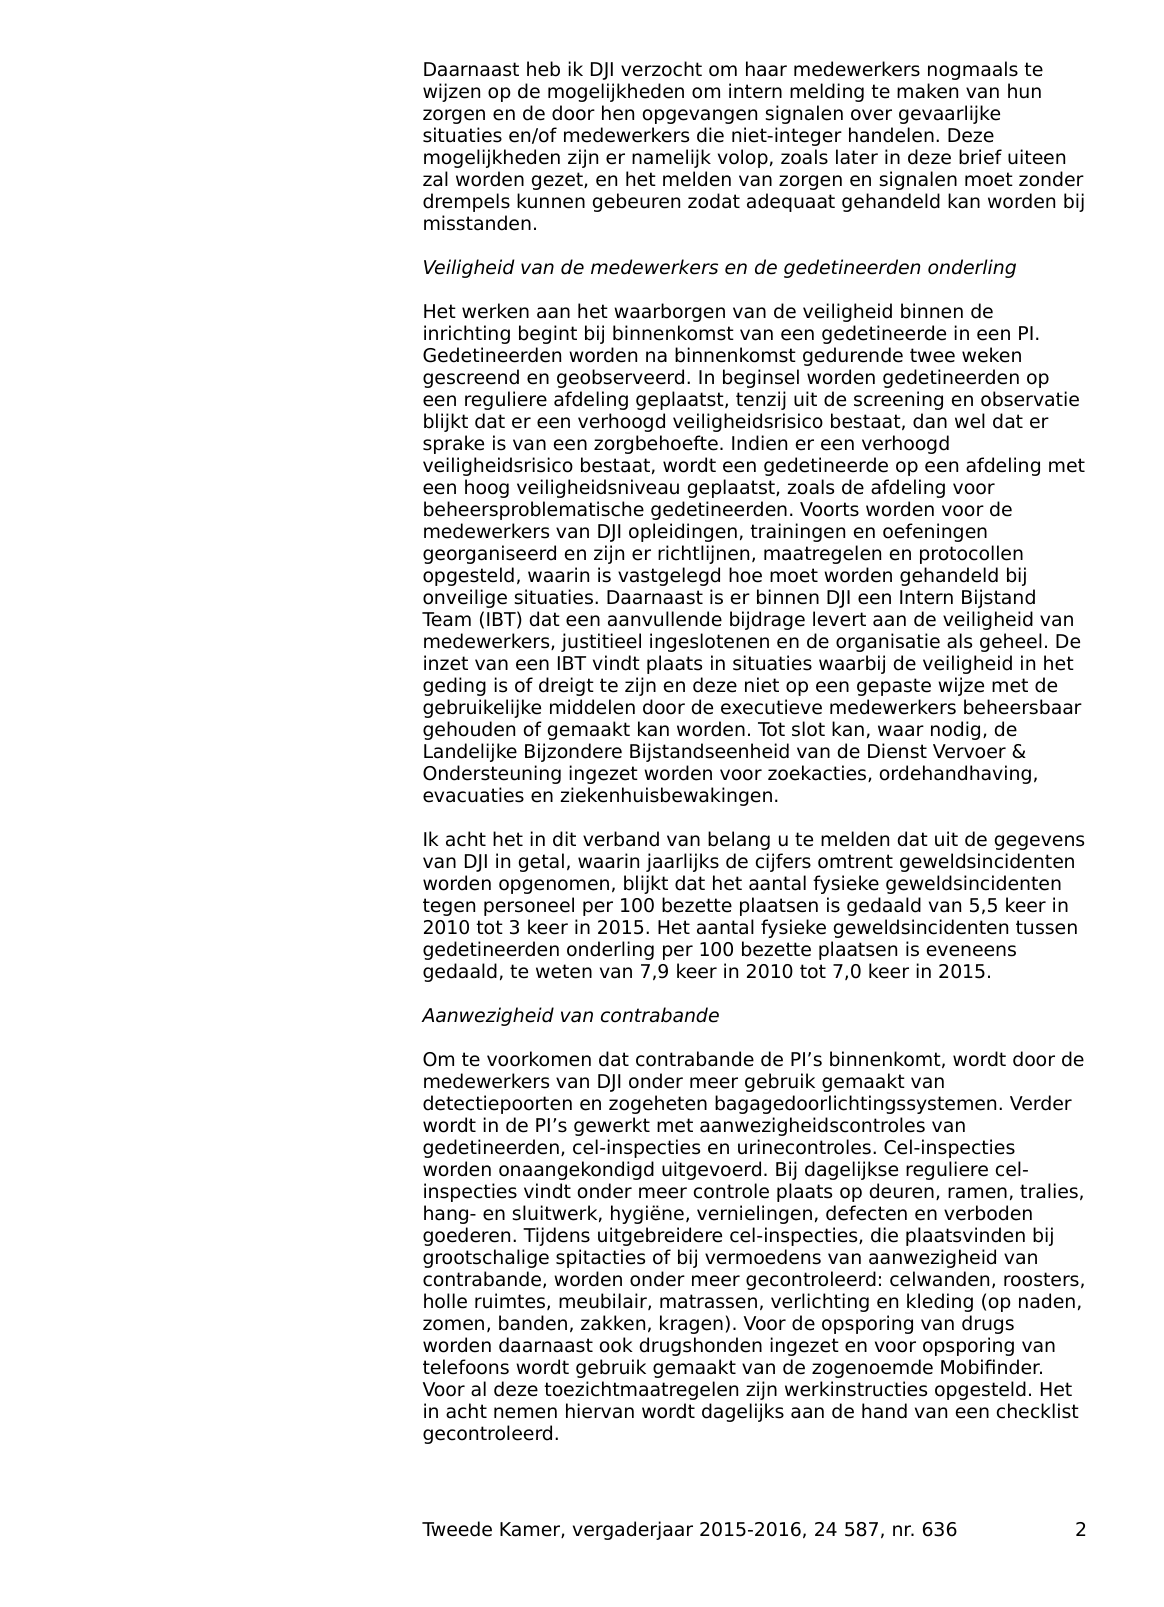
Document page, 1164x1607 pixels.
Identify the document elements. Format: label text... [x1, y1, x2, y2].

subtitle Veiligheid van de medewerkers en de gedetineerden onderling [422, 257, 1087, 279]
text Om te voorkomen dat contrabande de PI’s binnenkomt, wordt door de medewerkers van DJI onder meer gebruik gemaakt van detectiepoorten en zogeheten bagagedoorlichtingssystemen. Verder wordt in de PI’s gewerkt met aanwezigheidscontroles van gedetineerden, cel-inspecties en urinecontroles. Cel-inspecties worden onaangekondigd uitgevoerd. Bij dagelijkse reguliere cel-inspecties vindt onder meer controle plaats op deuren, ramen, tralies, hang- en sluitwerk, hygiëne, vernielingen, defecten en verboden goederen. Tijdens uitgebreidere cel-inspecties, die plaatsvinden bij grootschalige spitacties of bij vermoedens van aanwezigheid van contrabande, worden onder meer gecontroleerd: celwanden, roosters, holle ruimtes, meubilair, matrassen, verlichting en kleding (op naden, zomen, banden, zakken, kragen). Voor de opsporing van drugs worden daarnaast ook drugshonden ingezet en voor opsporing van telefoons wordt gebruik gemaakt van de zogenoemde Mobifinder. Voor al deze toezichtmaatregelen zijn werkinstructies opgesteld. Het in acht nemen hiervan wordt dagelijks aan de hand van een checklist gecontroleerd. [422, 1049, 1087, 1445]
text Het werken aan het waarborgen van de veiligheid binnen de inrichting begint bij binnenkomst van een gedetineerde in een PI. Gedetineerden worden na binnenkomst gedurende twee weken gescreend en geobserveerd. In beginsel worden gedetineerden op een reguliere afdeling geplaatst, tenzij uit de screening en observatie blijkt dat er een verhoogd veiligheidsrisico bestaat, dan wel dat er sprake is van een zorgbehoefte. Indien er een verhoogd veiligheidsrisico bestaat, wordt een gedetineerde op een afdeling met een hoog veiligheidsniveau geplaatst, zoals de afdeling voor beheersproblematische gedetineerden. Voorts worden voor de medewerkers van DJI opleidingen, trainingen en oefeningen georganiseerd en zijn er richtlijnen, maatregelen en protocollen opgesteld, waarin is vastgelegd hoe moet worden gehandeld bij onveilige situaties. Daarnaast is er binnen DJI een Intern Bijstand Team (IBT) dat een aanvullende bijdrage levert aan de veiligheid van medewerkers, justitieel ingeslotenen en de organisatie als geheel. De inzet van een IBT vindt plaats in situaties waarbij de veiligheid in het geding is of dreigt te zijn en deze niet op een gepaste wijze met de gebruikelijke middelen door de executieve medewerkers beheersbaar gehouden of gemaakt kan worden. Tot slot kan, waar nodig, de Landelijke Bijzondere Bijstandseenheid van de Dienst Vervoer & Ondersteuning ingezet worden voor zoekacties, ordehandhaving, evacuaties en ziekenhuisbewakingen. [422, 301, 1087, 807]
text Daarnaast heb ik DJI verzocht om haar medewerkers nogmaals te wijzen op de mogelijkheden om intern melding te maken van hun zorgen en de door hen opgevangen signalen over gevaarlijke situaties en/of medewerkers die niet-integer handelen. Deze mogelijkheden zijn er namelijk volop, zoals later in deze brief uiteen zal worden gezet, en het melden van zorgen en signalen moet zonder drempels kunnen gebeuren zodat adequaat gehandeld kan worden bij misstanden. [422, 59, 1087, 235]
text Ik acht het in dit verband van belang u te melden dat uit de gegevens van DJI in getal, waarin jaarlijks de cijfers omtrent geweldsincidenten worden opgenomen, blijkt dat het aantal fysieke geweldsincidenten tegen personeel per 100 bezette plaatsen is gedaald van 5,5 keer in 2010 tot 3 keer in 2015. Het aantal fysieke geweldsincidenten tussen gedetineerden onderling per 100 bezette plaatsen is eveneens gedaald, te weten van 7,9 keer in 2010 tot 7,0 keer in 2015. [422, 829, 1087, 983]
subtitle Aanwezigheid van contrabande [422, 1005, 1087, 1027]
